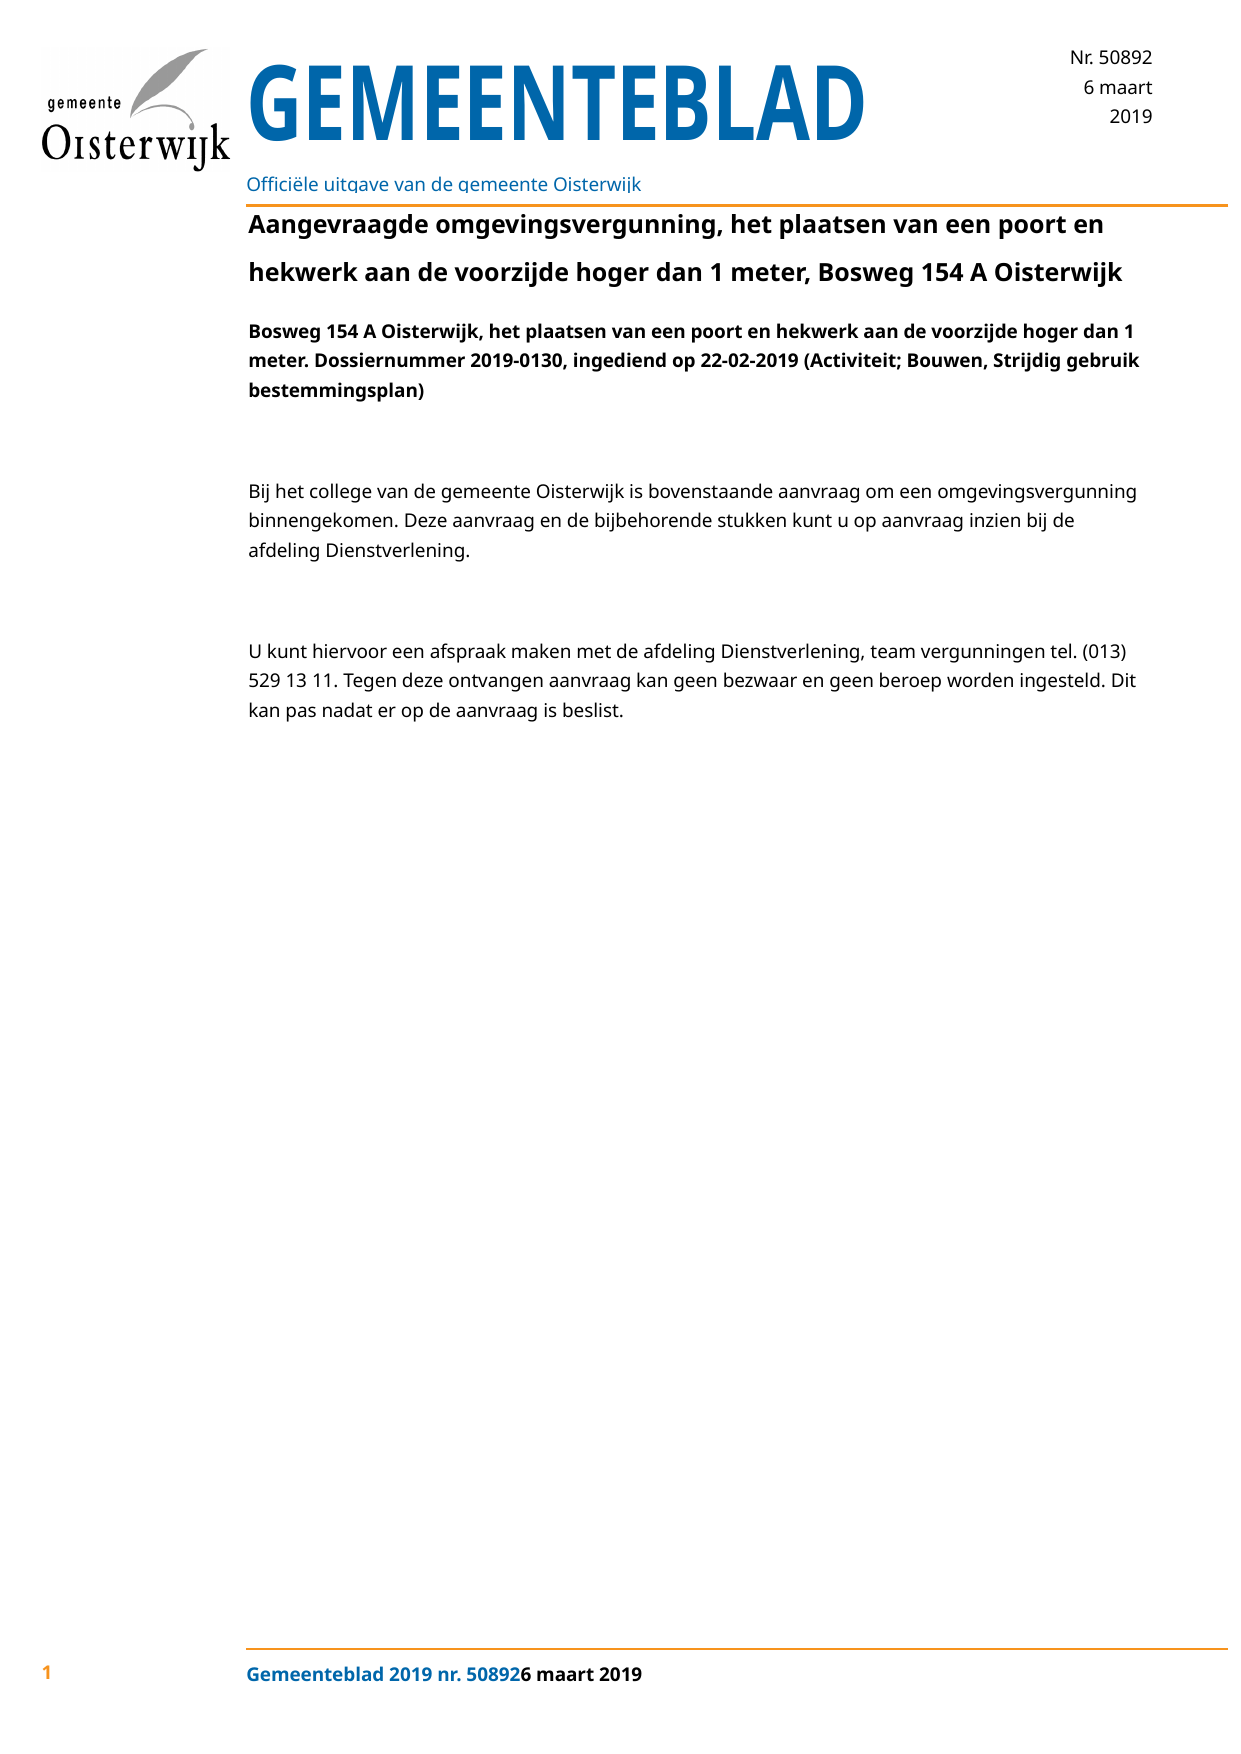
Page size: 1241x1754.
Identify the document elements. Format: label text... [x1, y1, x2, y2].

text Aangevraagde omgevingsvergunning, het plaatsen van een poort en hekwerk aan de voorzijde hoger dan 1 meter, Bosweg 154 A Oisterwijk [248, 207, 1152, 288]
text Bij het college van de gemeente Oisterwijk is bovenstaande aanvraag om een omgevingsvergunning binnengekomen. Deze aanvraag en de bijbehorende stukken kunt u op aanvraag inzien bij de afdeling Dienstverlening. [248, 478, 1152, 563]
picture [41, 47, 231, 172]
text Bosweg 154 A Oisterwijk, het plaatsen van een poort en hekwerk aan de voorzijde hoger dan 1 meter. Dossiernummer 2019-0130, ingediend op 22-02-2019 (Activiteit; Bouwen, Strijdig gebruik bestemmingsplan) [248, 318, 1152, 403]
text U kunt hiervoor een afspraak maken met de afdeling Dienstverlening, team vergunningen tel. (013) 529 13 11. Tegen deze ontvangen aanvraag kan geen bezwaar en geen beroep worden ingesteld. Dit kan pas nadat er op de aanvraag is beslist. [248, 638, 1152, 723]
